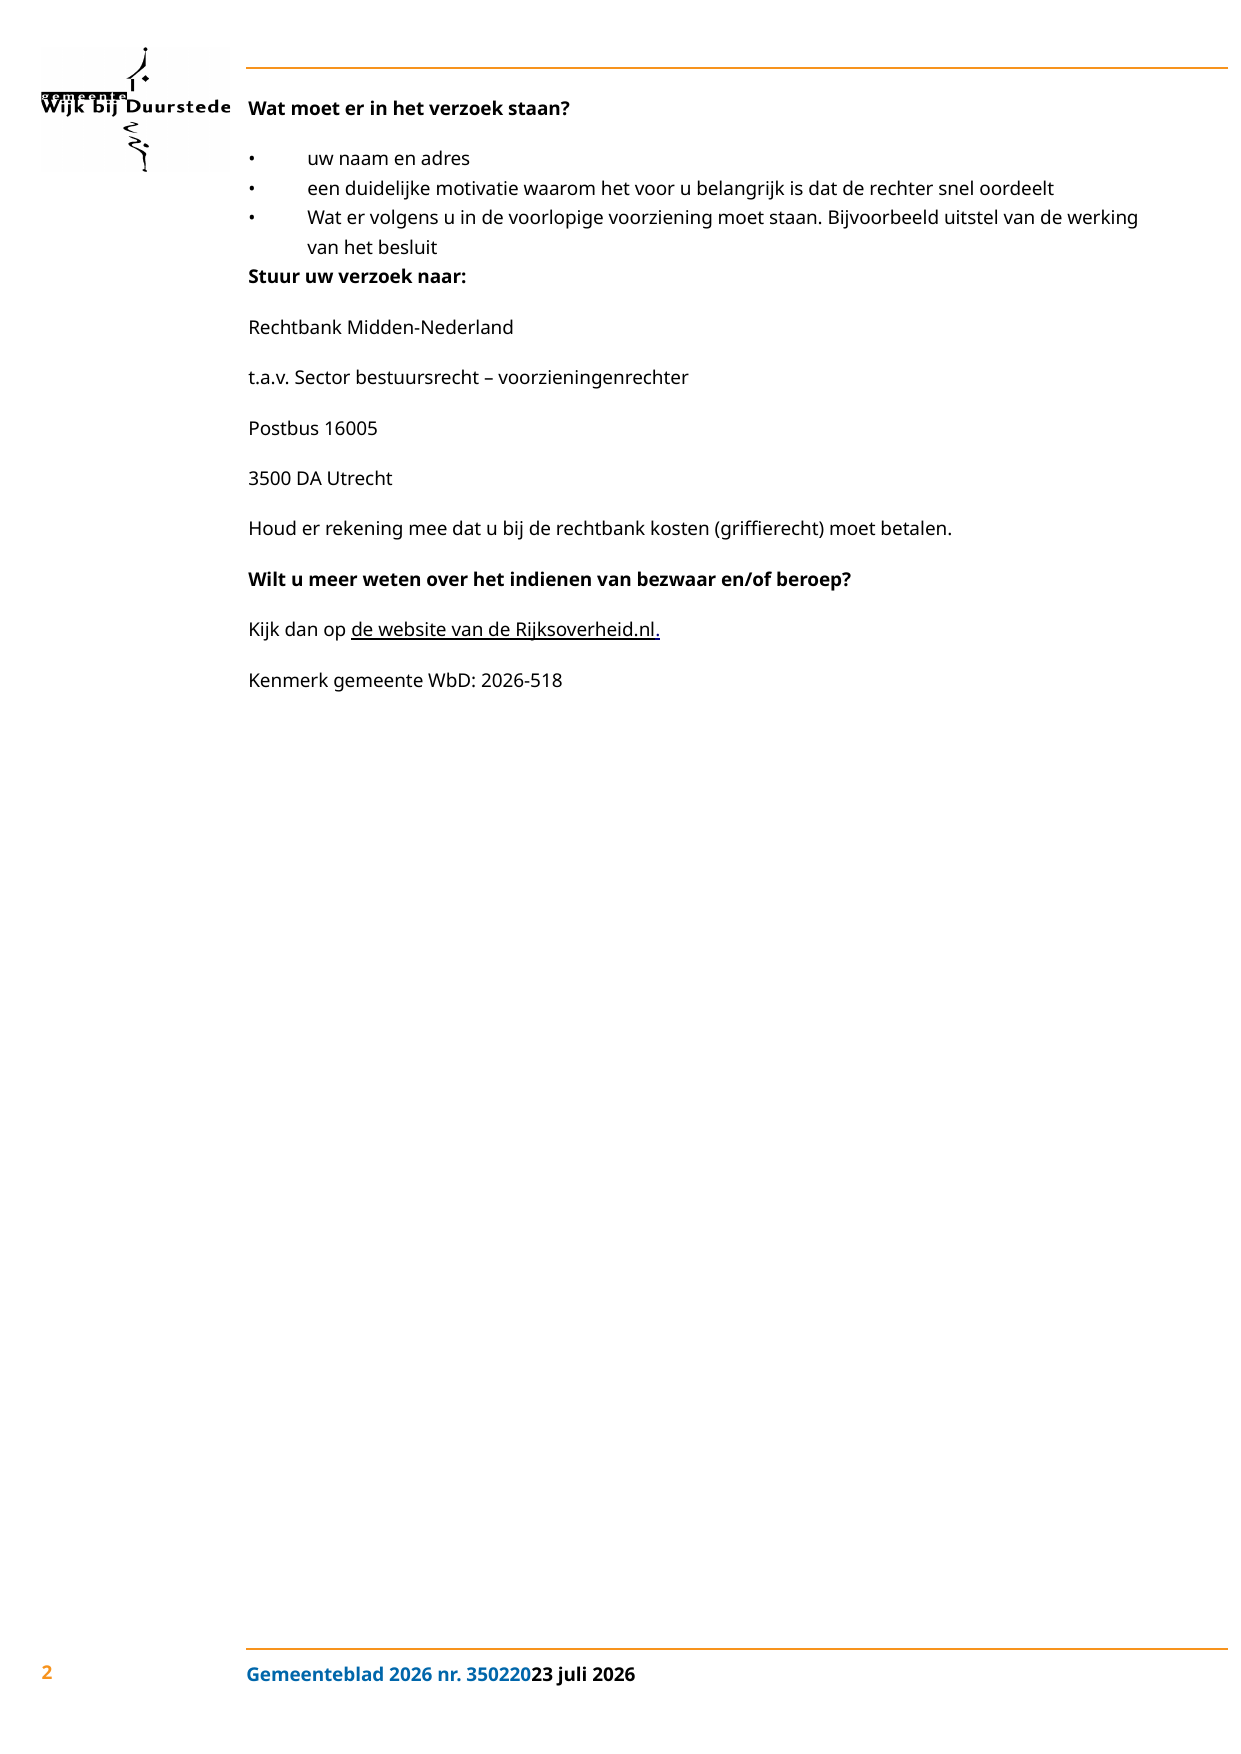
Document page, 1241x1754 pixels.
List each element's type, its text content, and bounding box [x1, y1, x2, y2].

text Rechtbank Midden-Nederland [248, 314, 1152, 340]
text Wilt u meer weten over het indienen van bezwaar en/of beroep? [248, 566, 1152, 592]
text 3500 DA Utrecht [248, 465, 1152, 491]
list een duidelijke motivatie waarom het voor u belangrijk is dat de rechter snel oordeelt [248, 175, 1152, 201]
picture [41, 47, 231, 172]
text Houd er rekening mee dat u bij de rechtbank kosten (griffierecht) moet betalen. [248, 516, 1152, 541]
text Stuur uw verzoek naar: [248, 263, 1152, 289]
list Wat er volgens u in de voorlopige voorziening moet staan. Bijvoorbeeld uitstel van de werking van het besluit [248, 204, 1152, 260]
text Kenmerk gemeente WbD: 2026-518 [248, 667, 1152, 693]
text Kijk dan op de website van de Rijksoverheid.nl. [248, 616, 1152, 642]
text Postbus 16005 [248, 415, 1152, 441]
list uw naam en adres [248, 145, 1152, 171]
text Wat moet er in het verzoek staan? [248, 95, 1152, 121]
text t.a.v. Sector bestuursrecht – voorzieningenrechter [248, 364, 1152, 390]
